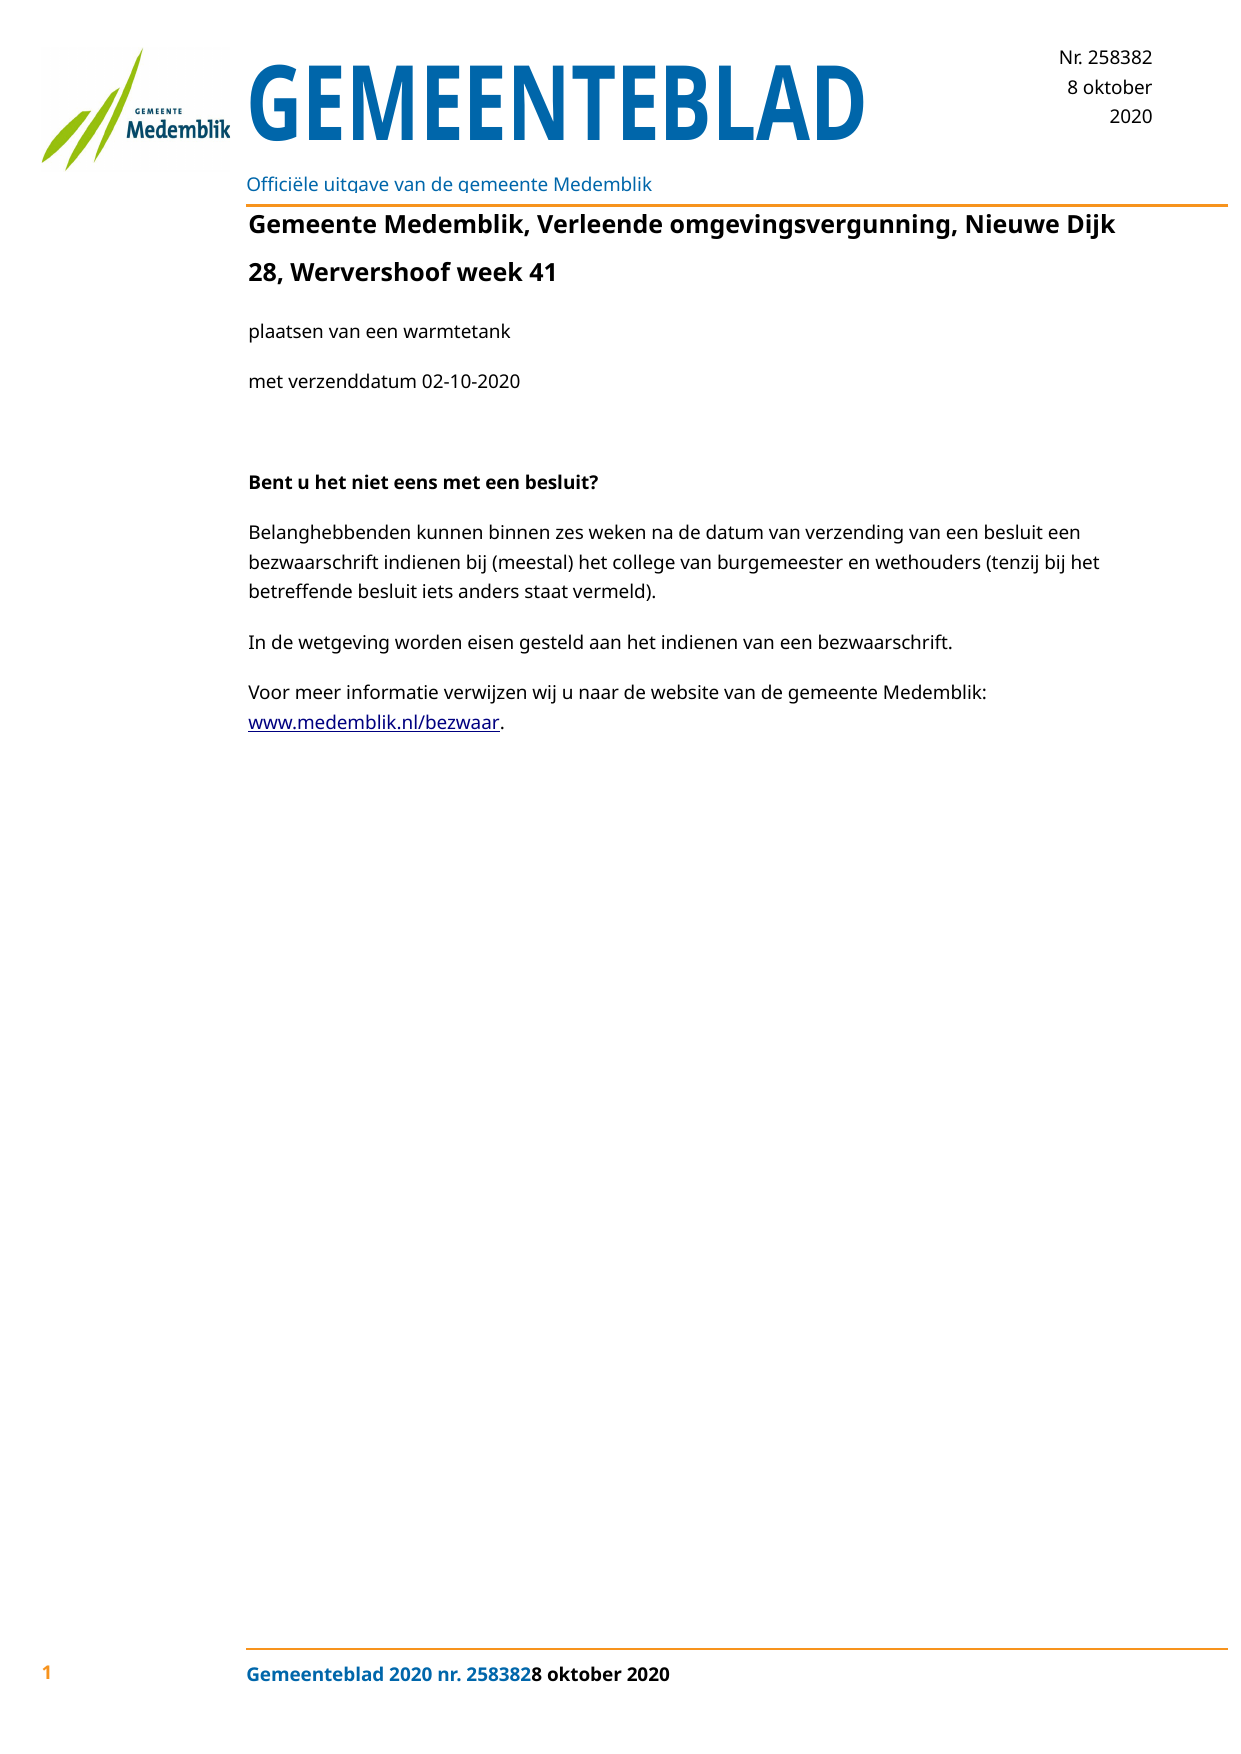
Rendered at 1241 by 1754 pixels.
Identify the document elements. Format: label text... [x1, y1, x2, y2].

text met verzenddatum 02-10-2020 [248, 368, 1152, 394]
text Bent u het niet eens met een besluit? [248, 469, 1152, 495]
picture [41, 47, 231, 172]
text Voor meer informatie verwijzen wij u naar de website van de gemeente Medemblik: www.medemblik.nl/bezwaar. [248, 679, 1152, 735]
text Gemeente Medemblik, Verleende omgevingsvergunning, Nieuwe Dijk 28, Wervershoof week 41 [248, 207, 1152, 288]
text plaatsen van een warmtetank [248, 318, 1152, 344]
text In de wetgeving worden eisen gesteld aan het indienen van een bezwaarschrift. [248, 629, 1152, 655]
text Belanghebbenden kunnen binnen zes weken na de datum van verzending van een besluit een bezwaarschrift indienen bij (meestal) het college van burgemeester en wethouders (tenzij bij het betreffende besluit iets anders staat vermeld). [248, 519, 1152, 604]
